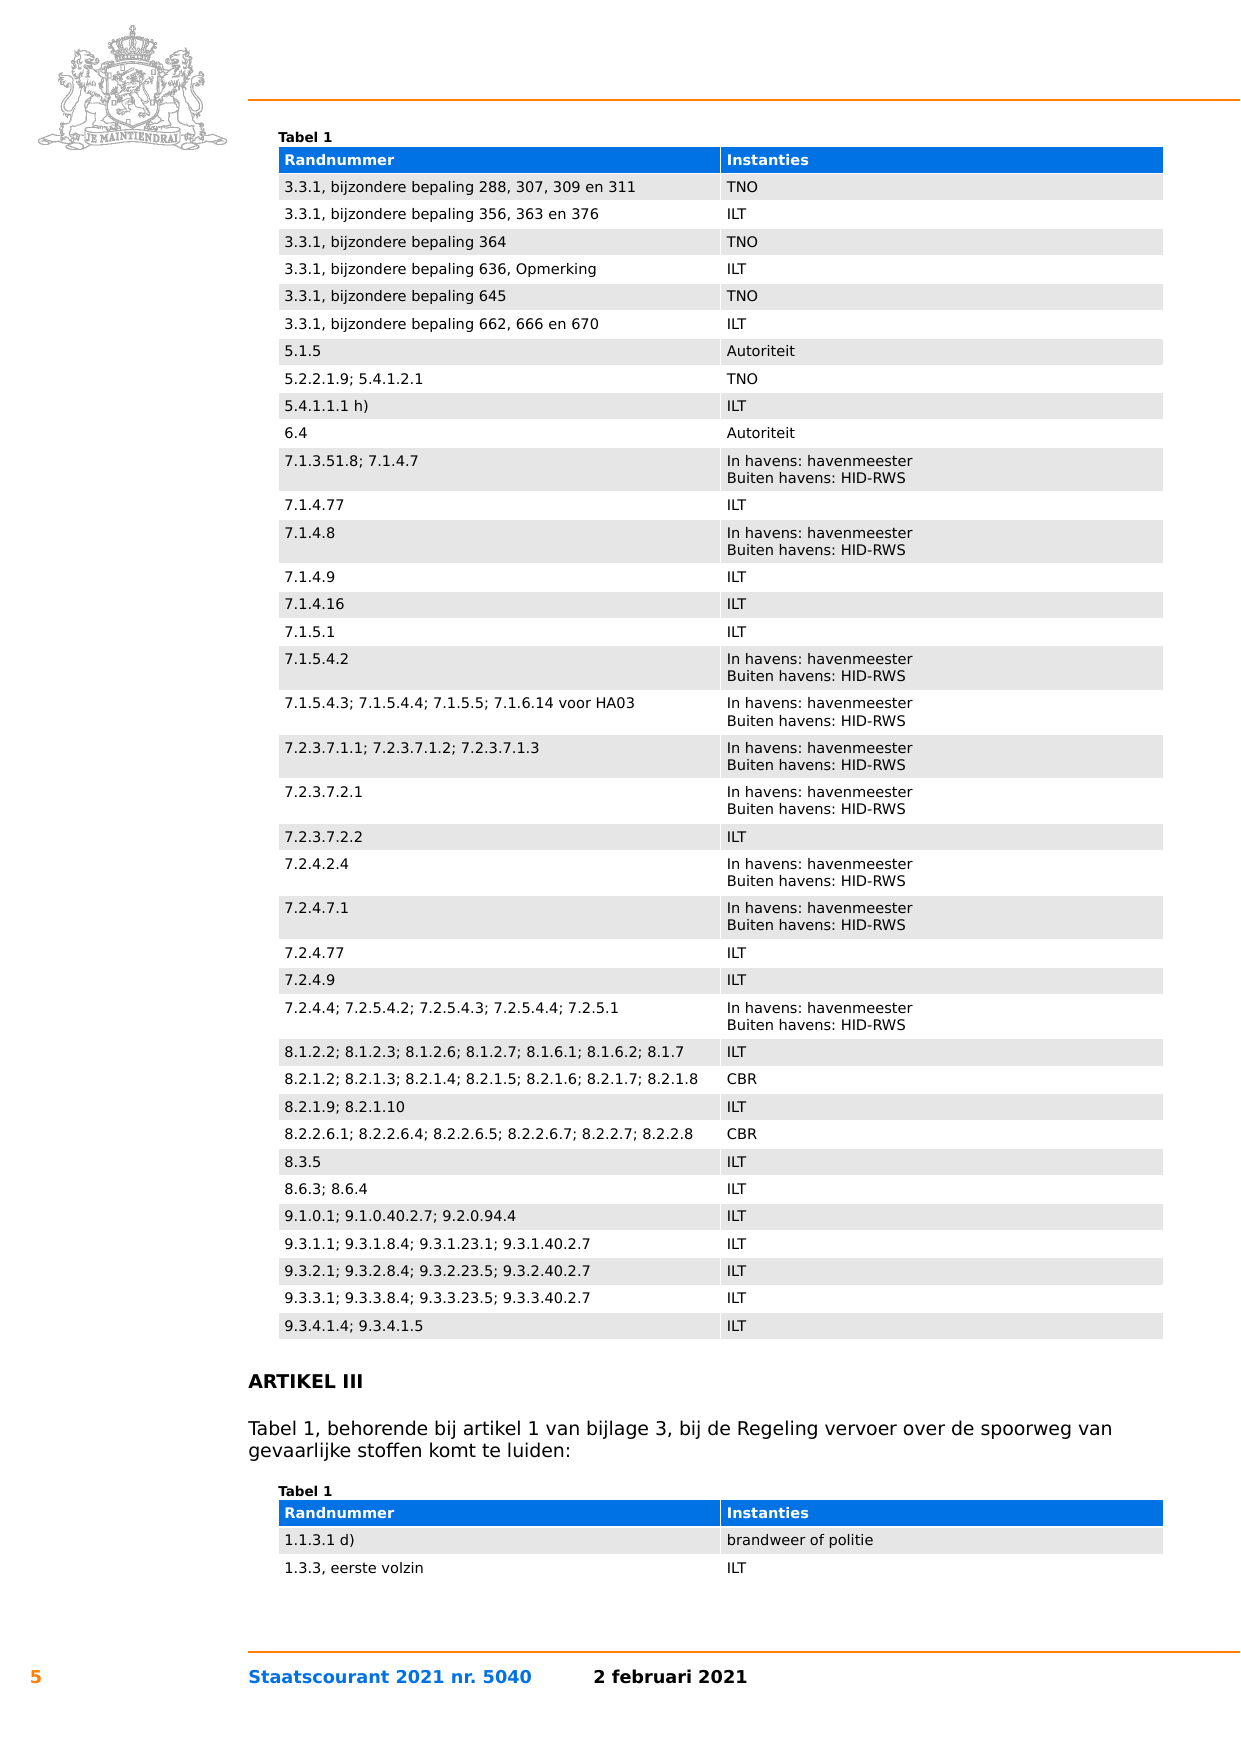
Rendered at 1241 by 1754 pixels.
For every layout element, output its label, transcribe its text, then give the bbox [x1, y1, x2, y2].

table_cell ILT [721, 1313, 1163, 1339]
table_cell 8.2.2.6.1; 8.2.2.6.4; 8.2.2.6.5; 8.2.2.6.7; 8.2.2.7; 8.2.2.8 [279, 1121, 720, 1148]
table_cell 7.2.4.7.1 [279, 896, 720, 939]
table_cell ILT [721, 592, 1163, 618]
table_cell ILT [721, 1555, 1163, 1581]
table_cell ILT [721, 1149, 1163, 1175]
table_cell 7.1.5.1 [279, 619, 720, 645]
table_cell 3.3.1, bijzondere bepaling 364 [279, 229, 720, 255]
table_cell 5.1.5 [279, 339, 720, 365]
table_cell In havens: havenmeester Buiten havens: HID-RWS [721, 448, 1163, 491]
table_cell 3.3.1, bijzondere bepaling 288, 307, 309 en 311 [279, 174, 720, 200]
table_cell 7.2.3.7.1.1; 7.2.3.7.1.2; 7.2.3.7.1.3 [279, 735, 720, 778]
table_cell 9.3.3.1; 9.3.3.8.4; 9.3.3.23.5; 9.3.3.40.2.7 [279, 1286, 720, 1312]
table_cell ILT [721, 968, 1163, 994]
table_cell In havens: havenmeester Buiten havens: HID-RWS [721, 520, 1163, 563]
table_cell 8.3.5 [279, 1149, 720, 1175]
table_cell 8.6.3; 8.6.4 [279, 1176, 720, 1202]
table_cell In havens: havenmeester Buiten havens: HID-RWS [721, 646, 1163, 690]
table_cell 7.1.3.51.8; 7.1.4.7 [279, 448, 720, 491]
table_cell In havens: havenmeester Buiten havens: HID-RWS [721, 896, 1163, 939]
table_cell 8.2.1.9; 8.2.1.10 [279, 1094, 720, 1120]
table_cell ILT [721, 393, 1163, 419]
table_cell 7.2.3.7.2.2 [279, 824, 720, 850]
table_cell TNO [721, 229, 1163, 255]
table_cell ILT [721, 1039, 1163, 1066]
table_cell 5.4.1.1.1 h) [279, 393, 720, 419]
table_cell Instanties [721, 147, 1163, 173]
table_cell ILT [721, 493, 1163, 519]
table_cell 7.1.5.4.3; 7.1.5.4.4; 7.1.5.5; 7.1.6.14 voor HA03 [279, 691, 720, 734]
table_cell 7.1.4.16 [279, 592, 720, 618]
table_cell CBR [721, 1067, 1163, 1093]
subtitle ARTIKEL III [248, 1371, 1163, 1392]
table_cell 1.3.3, eerste volzin [279, 1555, 720, 1581]
table_cell 3.3.1, bijzondere bepaling 356, 363 en 376 [279, 201, 720, 228]
table_cell ILT [721, 1204, 1163, 1230]
table_cell ILT [721, 311, 1163, 337]
table_cell ILT [721, 1231, 1163, 1257]
table_cell In havens: havenmeester Buiten havens: HID-RWS [721, 780, 1163, 823]
table_cell ILT [721, 564, 1163, 591]
table_cell 7.1.4.77 [279, 493, 720, 519]
table_cell 7.1.4.9 [279, 564, 720, 591]
table_cell brandweer of politie [721, 1528, 1163, 1554]
table_cell Autoriteit [721, 339, 1163, 365]
table_cell 3.3.1, bijzondere bepaling 645 [279, 284, 720, 310]
table_cell In havens: havenmeester Buiten havens: HID-RWS [721, 691, 1163, 734]
table_cell ILT [721, 824, 1163, 850]
table_cell CBR [721, 1121, 1163, 1148]
table_cell 7.2.4.77 [279, 940, 720, 966]
table_header Tabel 1 [278, 130, 1163, 146]
table_cell TNO [721, 174, 1163, 200]
table_cell ILT [721, 940, 1163, 966]
table_cell Autoriteit [721, 421, 1163, 447]
table_cell 3.3.1, bijzondere bepaling 636, Opmerking [279, 256, 720, 283]
table_cell 8.2.1.2; 8.2.1.3; 8.2.1.4; 8.2.1.5; 8.2.1.6; 8.2.1.7; 8.2.1.8 [279, 1067, 720, 1093]
table_cell 8.1.2.2; 8.1.2.3; 8.1.2.6; 8.1.2.7; 8.1.6.1; 8.1.6.2; 8.1.7 [279, 1039, 720, 1066]
table_cell ILT [721, 1286, 1163, 1312]
table_cell 7.2.4.9 [279, 968, 720, 994]
table_cell 9.3.1.1; 9.3.1.8.4; 9.3.1.23.1; 9.3.1.40.2.7 [279, 1231, 720, 1257]
table_cell 5.2.2.1.9; 5.4.1.2.1 [279, 366, 720, 392]
table_cell ILT [721, 619, 1163, 645]
text Tabel 1, behorende bij artikel 1 van bijlage 3, bij de Regeling vervoer over de spoorweg van gevaarlijke stoffen komt te luiden: [248, 1417, 1163, 1461]
table_cell Instanties [721, 1500, 1163, 1526]
table_cell 3.3.1, bijzondere bepaling 662, 666 en 670 [279, 311, 720, 337]
table_cell ILT [721, 256, 1163, 283]
table_cell Randnummer [279, 1500, 720, 1526]
table_cell In havens: havenmeester Buiten havens: HID-RWS [721, 851, 1163, 894]
table_cell 7.2.4.2.4 [279, 851, 720, 894]
table_cell ILT [721, 1258, 1163, 1285]
table_cell 9.3.4.1.4; 9.3.4.1.5 [279, 1313, 720, 1339]
table_cell Randnummer [279, 147, 720, 173]
table_cell ILT [721, 1176, 1163, 1202]
table_cell 1.1.3.1 d) [279, 1528, 720, 1554]
table_cell In havens: havenmeester Buiten havens: HID-RWS [721, 735, 1163, 778]
table_cell 6.4 [279, 421, 720, 447]
table_cell ILT [721, 1094, 1163, 1120]
table_cell 7.1.4.8 [279, 520, 720, 563]
table_cell In havens: havenmeester Buiten havens: HID-RWS [721, 995, 1163, 1038]
table_cell 7.1.5.4.2 [279, 646, 720, 690]
table_cell TNO [721, 366, 1163, 392]
table_cell 9.1.0.1; 9.1.0.40.2.7; 9.2.0.94.4 [279, 1204, 720, 1230]
table_header Tabel 1 [278, 1483, 1163, 1499]
picture [38, 25, 227, 150]
table_cell 7.2.4.4; 7.2.5.4.2; 7.2.5.4.3; 7.2.5.4.4; 7.2.5.1 [279, 995, 720, 1038]
table_cell 7.2.3.7.2.1 [279, 780, 720, 823]
table_cell 9.3.2.1; 9.3.2.8.4; 9.3.2.23.5; 9.3.2.40.2.7 [279, 1258, 720, 1285]
table_cell ILT [721, 201, 1163, 228]
table_cell TNO [721, 284, 1163, 310]
